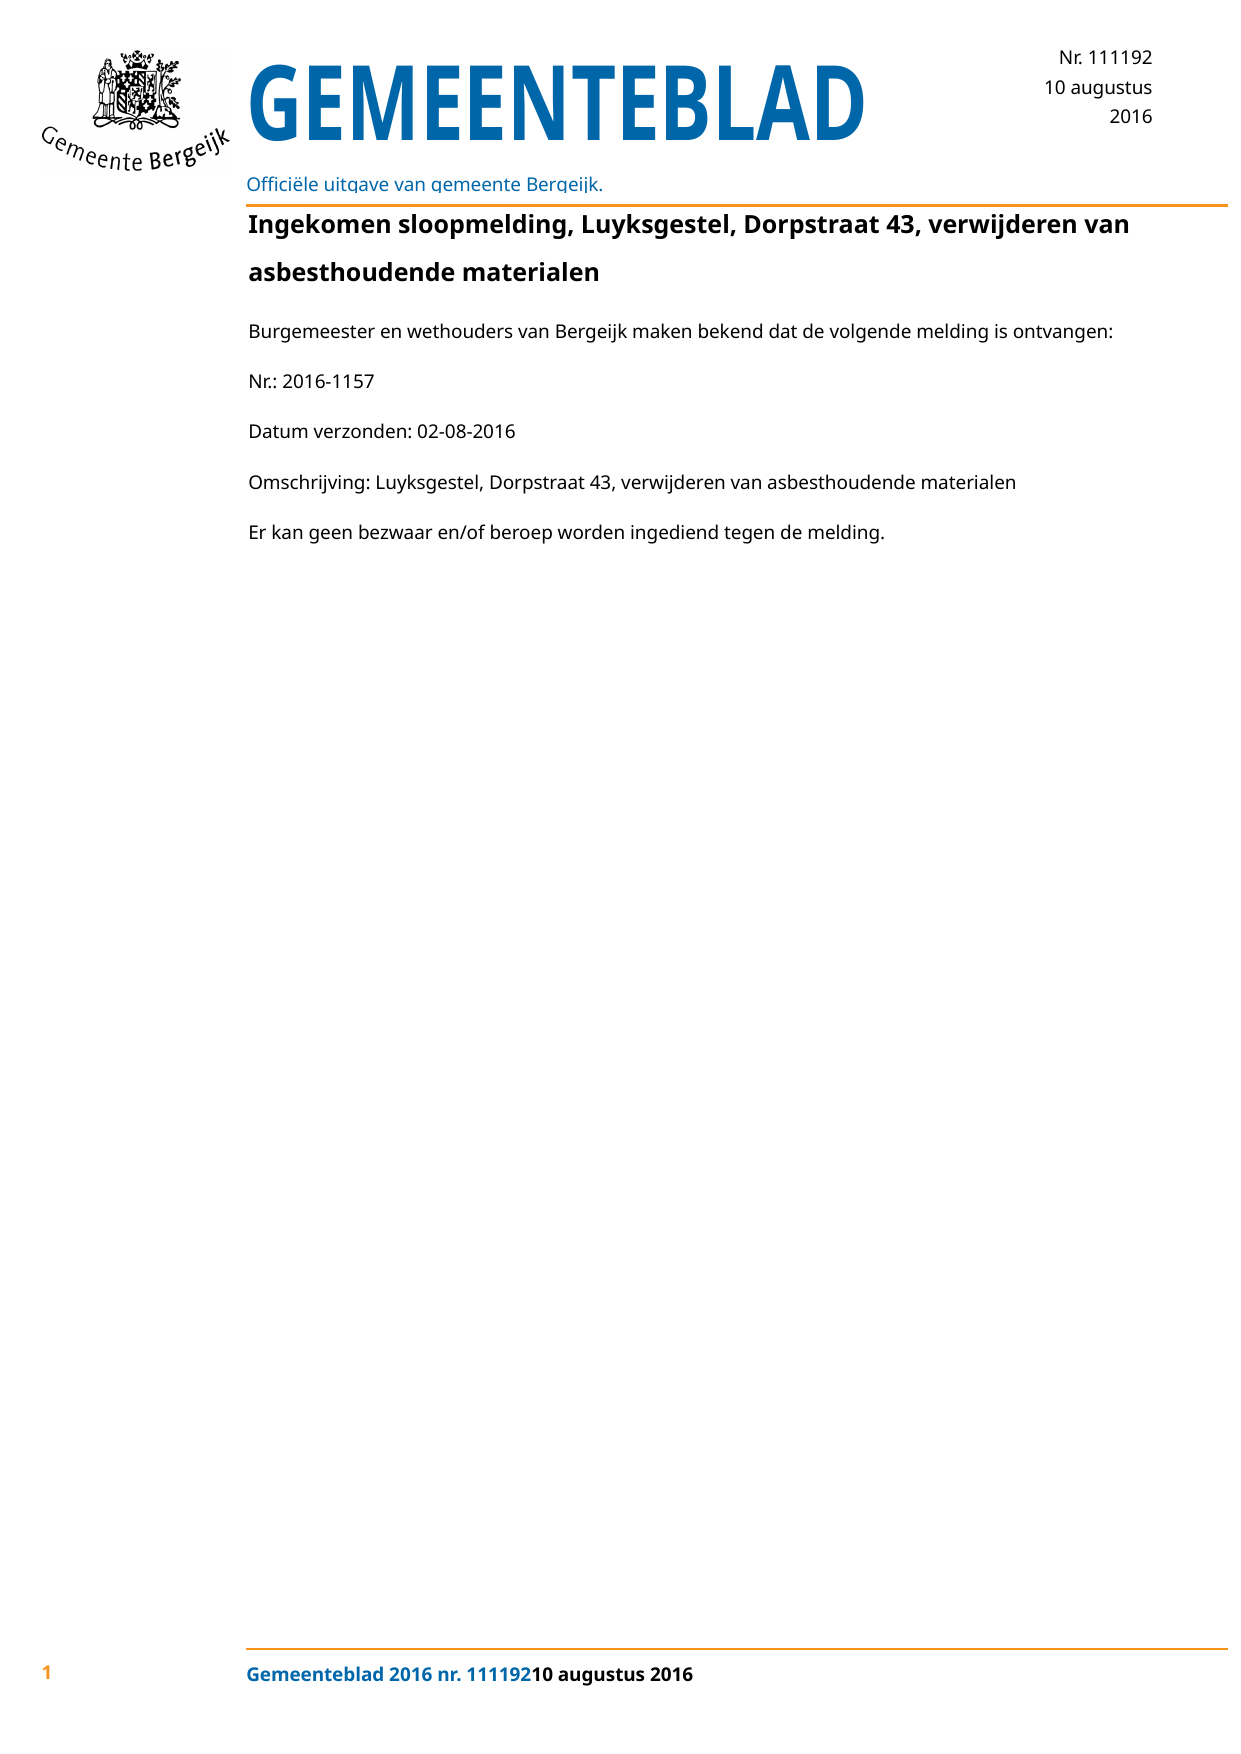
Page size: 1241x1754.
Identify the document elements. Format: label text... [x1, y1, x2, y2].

text Nr.: 2016-1157 [248, 368, 1152, 394]
text Burgemeester en wethouders van Bergeijk maken bekend dat de volgende melding is ontvangen: [248, 318, 1152, 344]
picture [41, 47, 231, 172]
text Er kan geen bezwaar en/of beroep worden ingediend tegen de melding. [248, 519, 1152, 545]
text Datum verzonden: 02-08-2016 [248, 419, 1152, 444]
text Ingekomen sloopmelding, Luyksgestel, Dorpstraat 43, verwijderen van asbesthoudende materialen [248, 207, 1152, 288]
text Omschrijving: Luyksgestel, Dorpstraat 43, verwijderen van asbesthoudende materialen [248, 469, 1152, 495]
